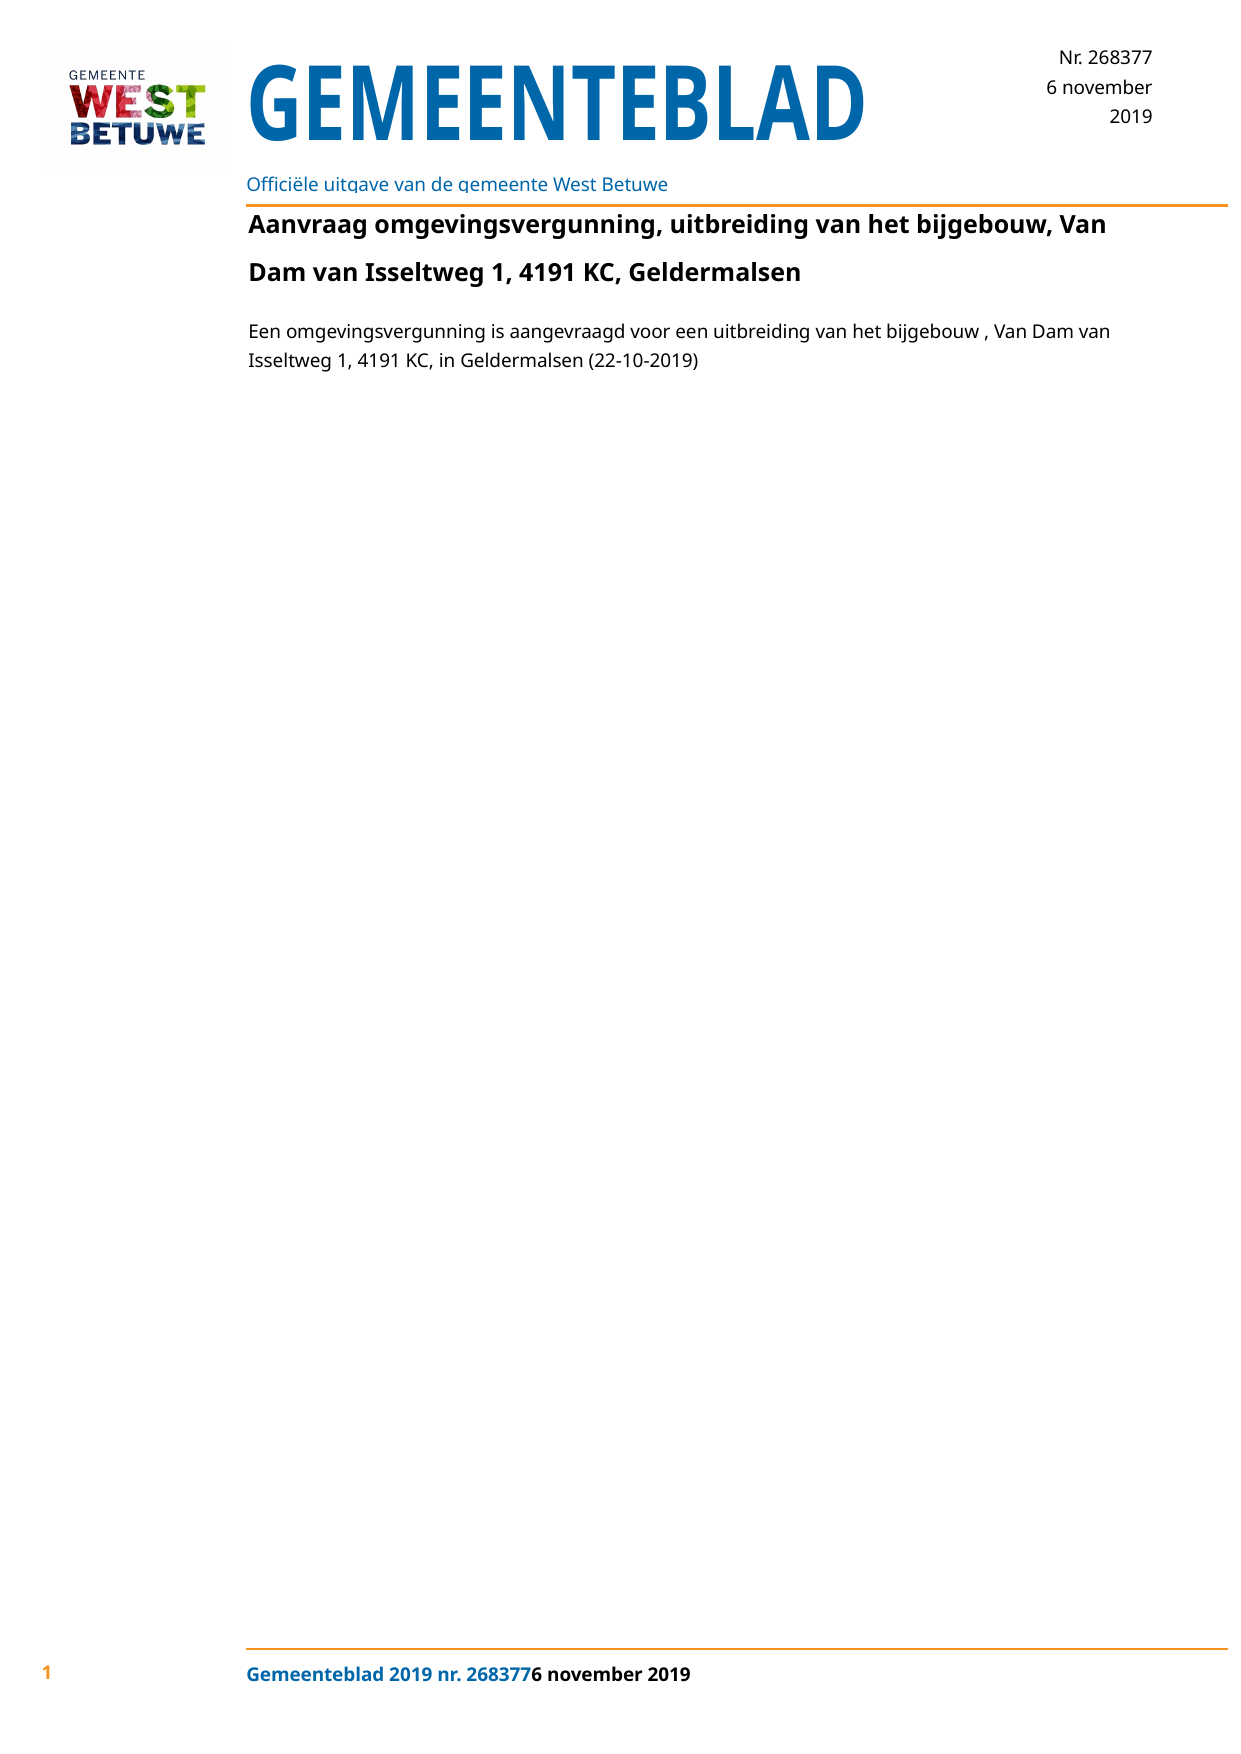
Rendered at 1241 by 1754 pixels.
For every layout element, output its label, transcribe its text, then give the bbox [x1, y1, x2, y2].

picture [41, 47, 231, 172]
text Aanvraag omgevingsvergunning, uitbreiding van het bijgebouw, Van Dam van Isseltweg 1, 4191 KC, Geldermalsen [248, 207, 1152, 288]
text Een omgevingsvergunning is aangevraagd voor een uitbreiding van het bijgebouw , Van Dam van Isseltweg 1, 4191 KC, in Geldermalsen (22-10-2019) [248, 318, 1152, 373]
